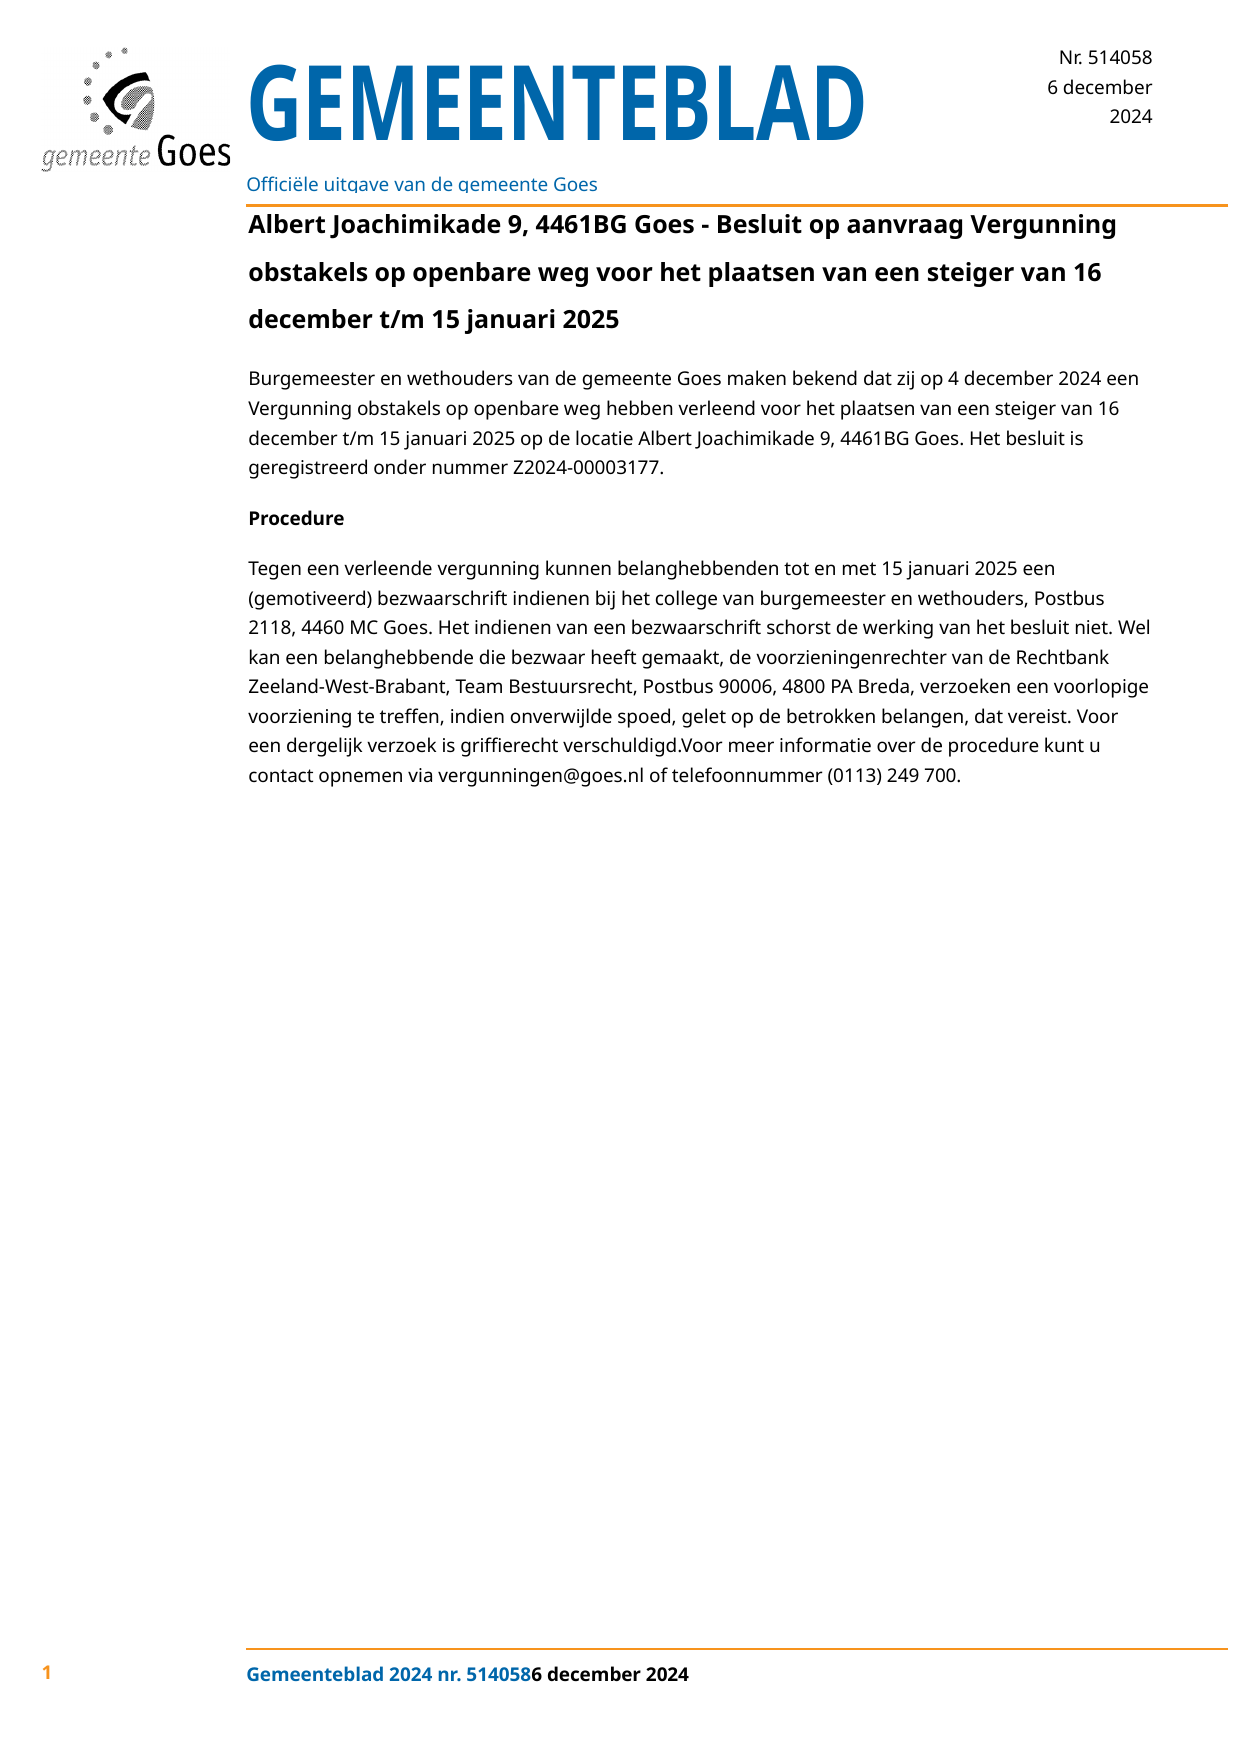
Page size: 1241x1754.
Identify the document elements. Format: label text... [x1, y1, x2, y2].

text Albert Joachimikade 9, 4461BG Goes - Besluit op aanvraag Vergunning obstakels op openbare weg voor het plaatsen van een steiger van 16 december t/m 15 januari 2025 [248, 207, 1152, 336]
picture [41, 47, 231, 172]
text Tegen een verleende vergunning kunnen belanghebbenden tot en met 15 januari 2025 een (gemotiveerd) bezwaarschrift indienen bij het college van burgemeester en wethouders, Postbus 2118, 4460 MC Goes. Het indienen van een bezwaarschrift schorst de werking van het besluit niet. Wel kan een belanghebbende die bezwaar heeft gemaakt, de voorzieningenrechter van de Rechtbank Zeeland-West-Brabant, Team Bestuursrecht, Postbus 90006, 4800 PA Breda, verzoeken een voorlopige voorziening te treffen, indien onverwijlde spoed, gelet op de betrokken belangen, dat vereist. Voor een dergelijk verzoek is griffierecht verschuldigd.Voor meer informatie over de procedure kunt u contact opnemen via vergunningen@goes.nl of telefoonnummer (0113) 249 700. [248, 555, 1152, 788]
text Burgemeester en wethouders van de gemeente Goes maken bekend dat zij op 4 december 2024 een Vergunning obstakels op openbare weg hebben verleend voor het plaatsen van een steiger van 16 december t/m 15 januari 2025 op de locatie Albert Joachimikade 9, 4461BG Goes. Het besluit is geregistreerd onder nummer Z2024-00003177. [248, 366, 1152, 480]
text Procedure [248, 505, 1152, 530]
